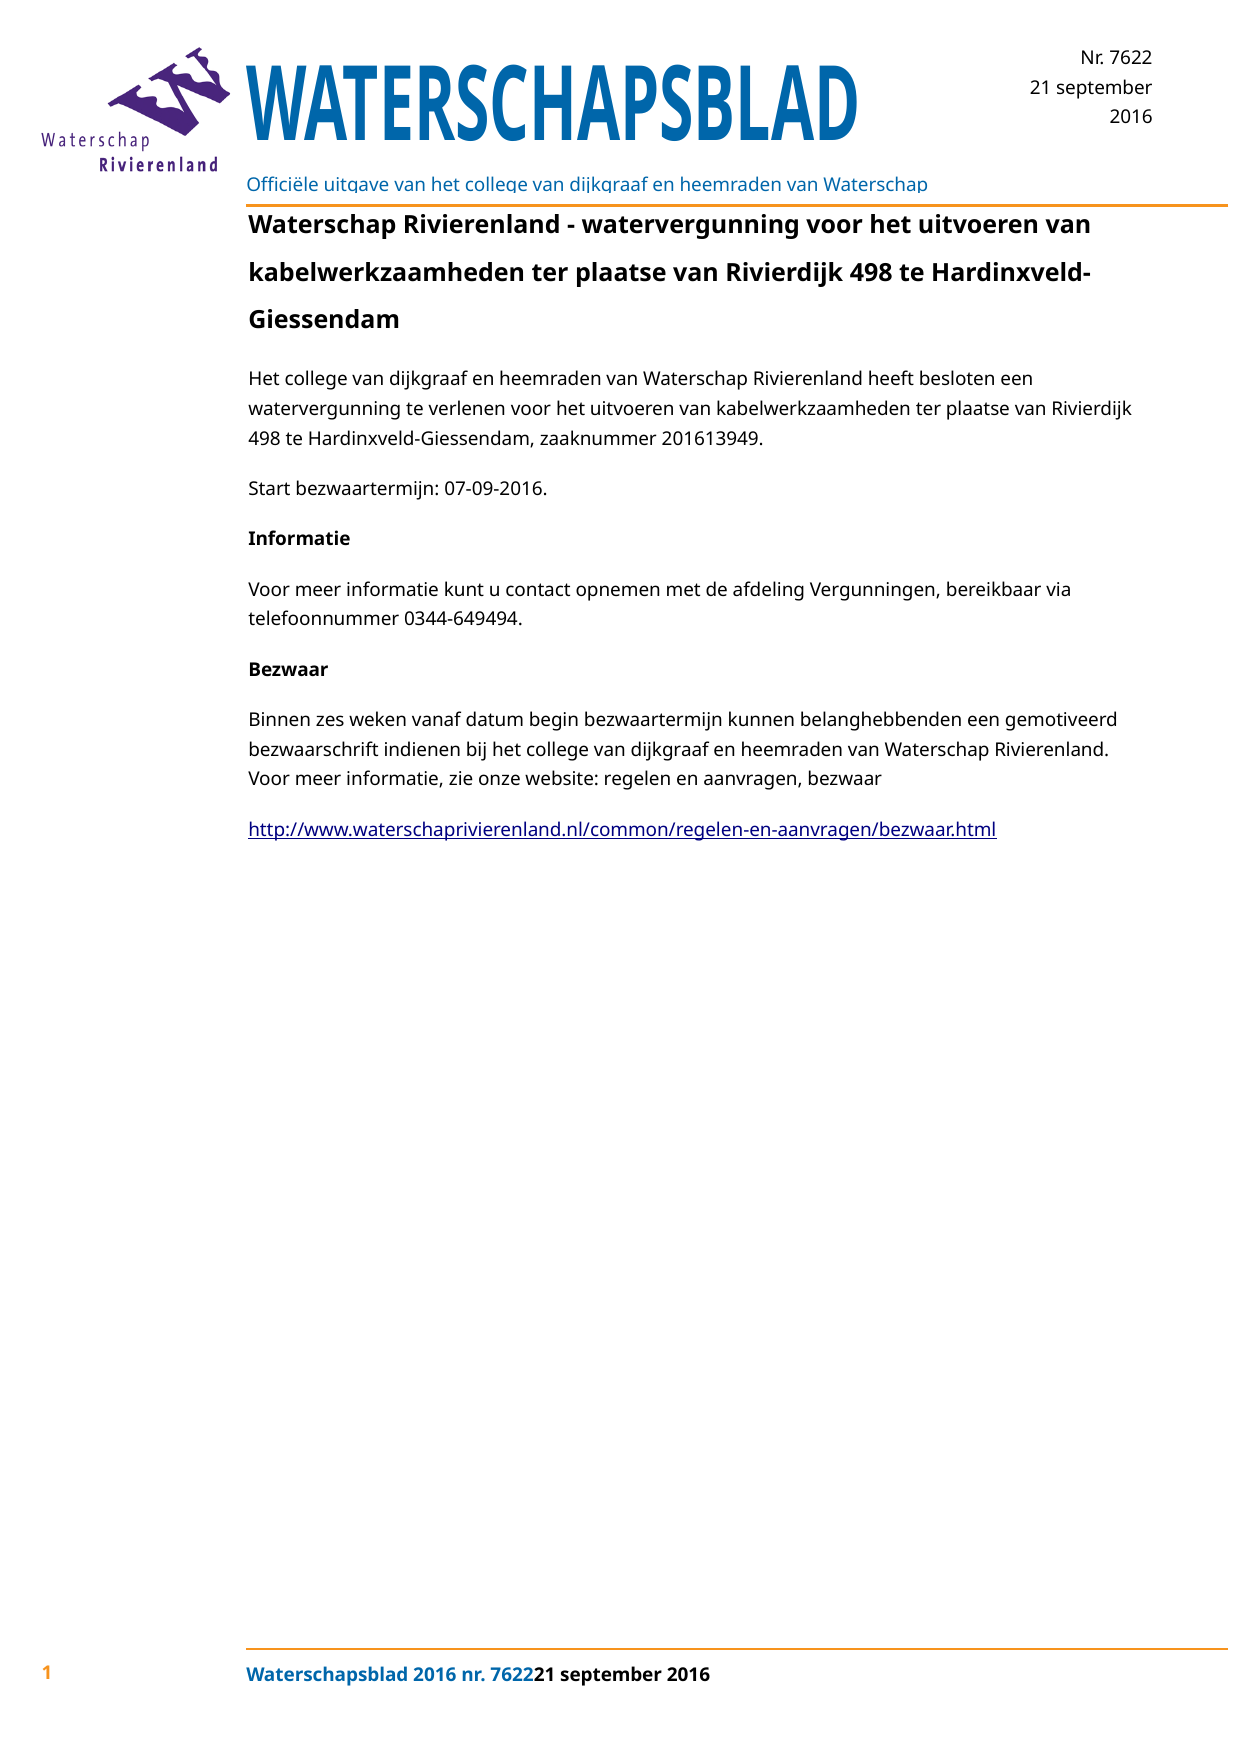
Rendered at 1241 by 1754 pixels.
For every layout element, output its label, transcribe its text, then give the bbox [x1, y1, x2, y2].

text Voor meer informatie kunt u contact opnemen met de afdeling Vergunningen, bereikbaar via telefoonnummer 0344-649494. [248, 576, 1152, 631]
text Waterschap Rivierenland - watervergunning voor het uitvoeren van kabelwerkzaamheden ter plaatse van Rivierdijk 498 te Hardinxveld-Giessendam [248, 207, 1152, 336]
text Binnen zes weken vanaf datum begin bezwaartermijn kunnen belanghebbenden een gemotiveerd bezwaarschrift indienen bij het college van dijkgraaf en heemraden van Waterschap Rivierenland. Voor meer informatie, zie onze website: regelen en aanvragen, bezwaar [248, 706, 1152, 791]
text Informatie [248, 526, 1152, 551]
text Het college van dijkgraaf en heemraden van Waterschap Rivierenland heeft besloten een watervergunning te verlenen voor het uitvoeren van kabelwerkzaamheden ter plaatse van Rivierdijk 498 te Hardinxveld-Giessendam, zaaknummer 201613949. [248, 366, 1152, 450]
picture [41, 47, 231, 172]
text http://www.waterschaprivierenland.nl/common/regelen-en-aanvragen/bezwaar.html [248, 816, 1152, 842]
text Bezwaar [248, 656, 1152, 682]
text Start bezwaartermijn: 07-09-2016. [248, 475, 1152, 501]
